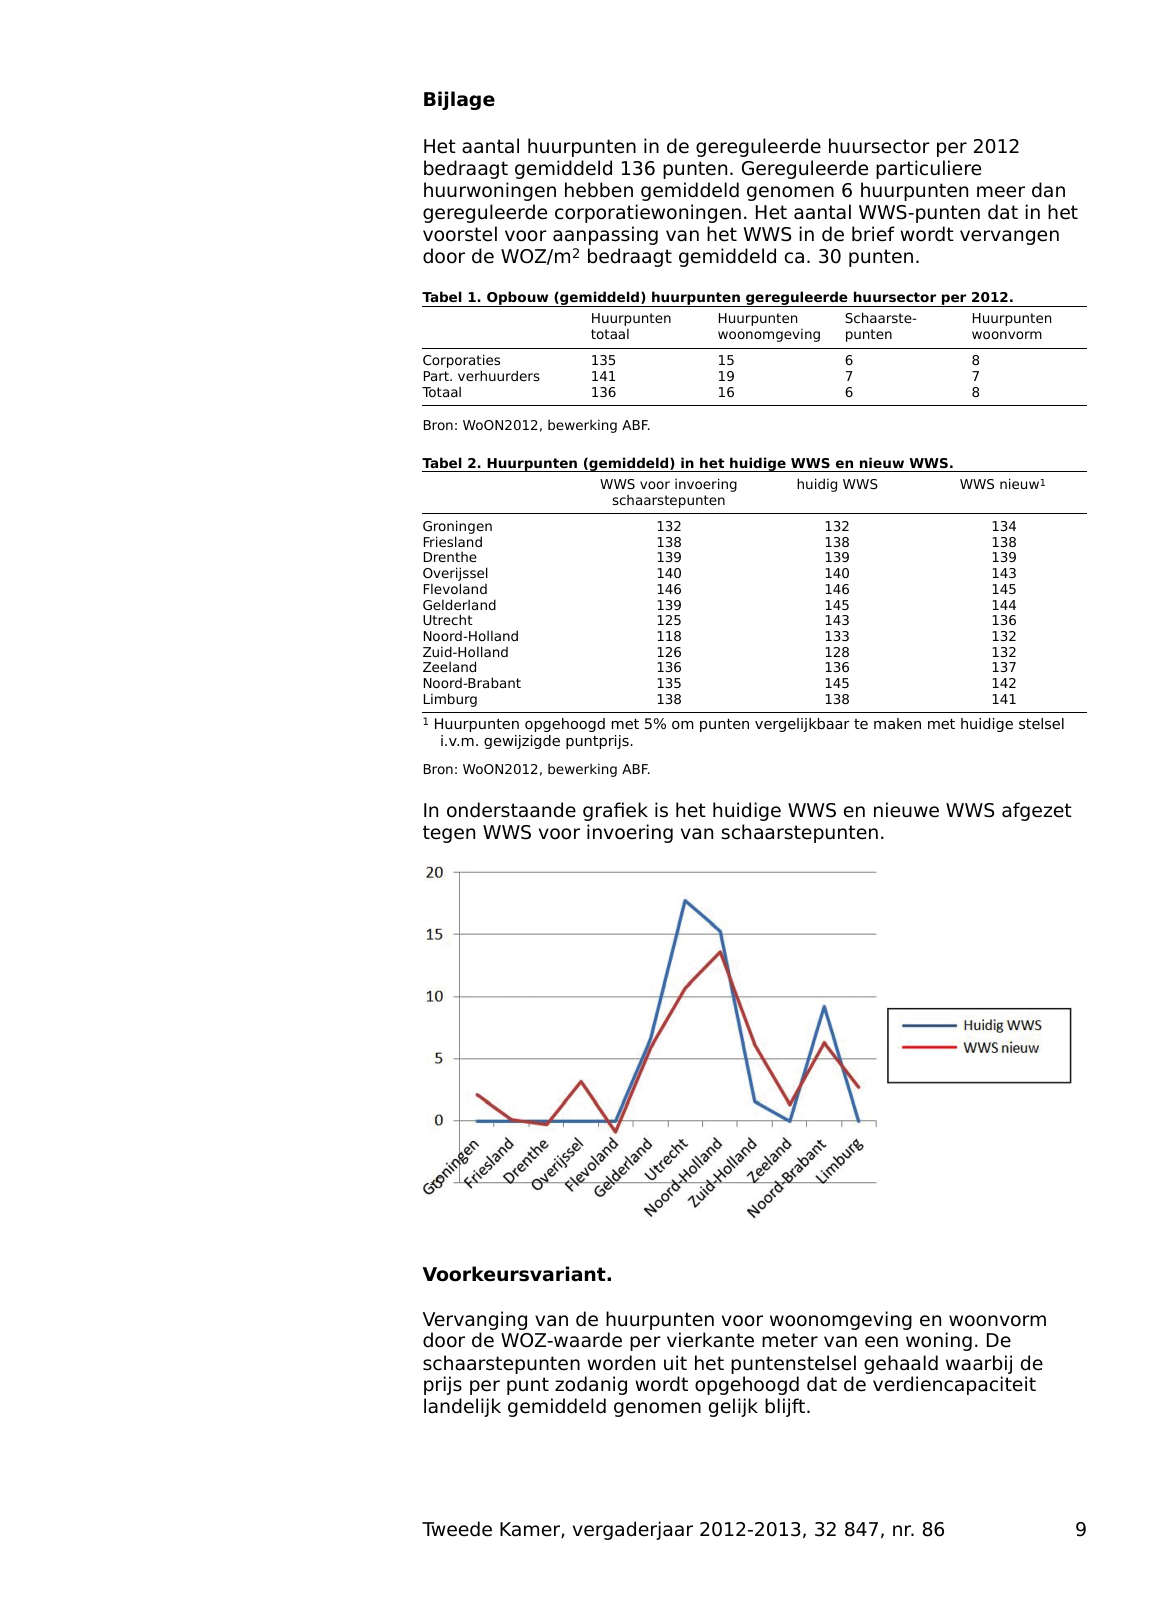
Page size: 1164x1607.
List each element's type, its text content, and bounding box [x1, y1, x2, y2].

table_cell Flevoland [422, 582, 585, 597]
table_cell Overijssel [422, 566, 585, 582]
table_cell 136 [585, 660, 753, 676]
table_cell Schaarste-punten [839, 307, 966, 347]
table_cell 135 [585, 676, 753, 692]
table_cell 125 [585, 613, 753, 629]
table_cell 139 [585, 550, 753, 566]
table_cell WWS nieuw1 [921, 472, 1087, 513]
table_cell Zeeland [422, 660, 585, 676]
table_cell Huurpunten woonvorm [966, 307, 1087, 347]
table_cell 8 [966, 349, 1087, 369]
table_cell 7 [839, 369, 966, 384]
subtitle Voorkeursvariant. [422, 1264, 1087, 1286]
table_cell 132 [921, 645, 1087, 660]
table_cell 128 [753, 645, 921, 660]
table_cell Gelderland [422, 598, 585, 613]
text Het aantal huurpunten in de gereguleerde huursector per 2012 bedraagt gemiddeld 136 punten. Gereguleerde particuliere huurwoningen hebben gemiddeld genomen 6 huurpunten meer dan gereguleerde corporatiewoningen. Het aantal WWS-punten dat in het voorstel voor aanpassing van het WWS in de brief wordt vervangen door de WOZ/m2 bedraagt gemiddeld ca. 30 punten. [422, 136, 1087, 268]
table_cell 135 [585, 349, 712, 369]
table_cell 133 [753, 629, 921, 644]
table_cell Drenthe [422, 550, 585, 566]
table_cell 141 [585, 369, 712, 384]
table_header Tabel 1. Opbouw (gemiddeld) huurpunten gereguleerde huursector per 2012. [422, 290, 1087, 306]
text In onderstaande grafiek is het huidige WWS en nieuwe WWS afgezet tegen WWS voor invoering van schaarstepunten. [422, 799, 1087, 843]
table_cell 145 [753, 598, 921, 613]
table_cell [422, 307, 585, 347]
table_cell 6 [839, 349, 966, 369]
table_cell 139 [753, 550, 921, 566]
table_cell 7 [966, 369, 1087, 384]
table_cell 19 [712, 369, 838, 384]
table_cell 1 Huurpunten opgehoogd met 5% om punten vergelijkbaar te maken met huidige stelsel i.v.m. gewijzigde puntprijs. Bron: WoON2012, bewerking ABF. [422, 713, 1087, 777]
table_cell 136 [921, 613, 1087, 629]
table_cell 139 [921, 550, 1087, 566]
table_cell 146 [753, 582, 921, 597]
table_cell 138 [753, 535, 921, 550]
table_cell 138 [585, 535, 753, 550]
table_cell 142 [921, 676, 1087, 692]
table_cell 132 [585, 514, 753, 534]
table_cell Noord-Brabant [422, 676, 585, 692]
table_cell Utrecht [422, 613, 585, 629]
table_cell 143 [921, 566, 1087, 582]
table_cell Groningen [422, 514, 585, 534]
table_cell Noord-Holland [422, 629, 585, 644]
table_cell 16 [712, 385, 838, 405]
table_cell 15 [712, 349, 838, 369]
table_cell Part. verhuurders [422, 369, 585, 384]
table_cell 140 [753, 566, 921, 582]
table_cell Huurpunten totaal [585, 307, 712, 347]
table_cell 146 [585, 582, 753, 597]
text Vervanging van de huurpunten voor woonomgeving en woonvorm door de WOZ-waarde per vierkante meter van een woning. De schaarstepunten worden uit het puntenstelsel gehaald waarbij de prijs per punt zodanig wordt opgehoogd dat de verdiencapaciteit landelijk gemiddeld genomen gelijk blijft. [422, 1308, 1087, 1418]
table_cell [422, 472, 585, 513]
table_cell Friesland [422, 535, 585, 550]
table_cell 138 [585, 692, 753, 712]
table_cell Corporaties [422, 349, 585, 369]
table_cell 132 [921, 629, 1087, 644]
table_cell 138 [753, 692, 921, 712]
table_cell 140 [585, 566, 753, 582]
table_cell 6 [839, 385, 966, 405]
table_cell Huurpunten woonomgeving [712, 307, 838, 347]
table_cell 139 [585, 598, 753, 613]
table_cell 118 [585, 629, 753, 644]
table_cell WWS voor invoering schaarstepunten [585, 472, 753, 513]
subtitle Bijlage [77, 89, 1087, 111]
table_cell 8 [966, 385, 1087, 405]
table_header Tabel 2. Huurpunten (gemiddeld) in het huidige WWS en nieuw WWS. [422, 455, 1087, 471]
table_cell 134 [921, 514, 1087, 534]
table_cell 136 [753, 660, 921, 676]
table_cell 138 [921, 535, 1087, 550]
table_cell 145 [753, 676, 921, 692]
table_cell Bron: WoON2012, bewerking ABF. [422, 406, 1087, 433]
table_cell 144 [921, 598, 1087, 613]
table_cell Limburg [422, 692, 585, 712]
table_cell Zuid-Holland [422, 645, 585, 660]
table_cell 136 [585, 385, 712, 405]
table_cell 145 [921, 582, 1087, 597]
table_cell 141 [921, 692, 1087, 712]
table_cell 143 [753, 613, 921, 629]
picture [422, 865, 1072, 1221]
table_cell 126 [585, 645, 753, 660]
table_cell huidig WWS [753, 472, 921, 513]
table_cell Totaal [422, 385, 585, 405]
table_cell 137 [921, 660, 1087, 676]
table_cell 132 [753, 514, 921, 534]
